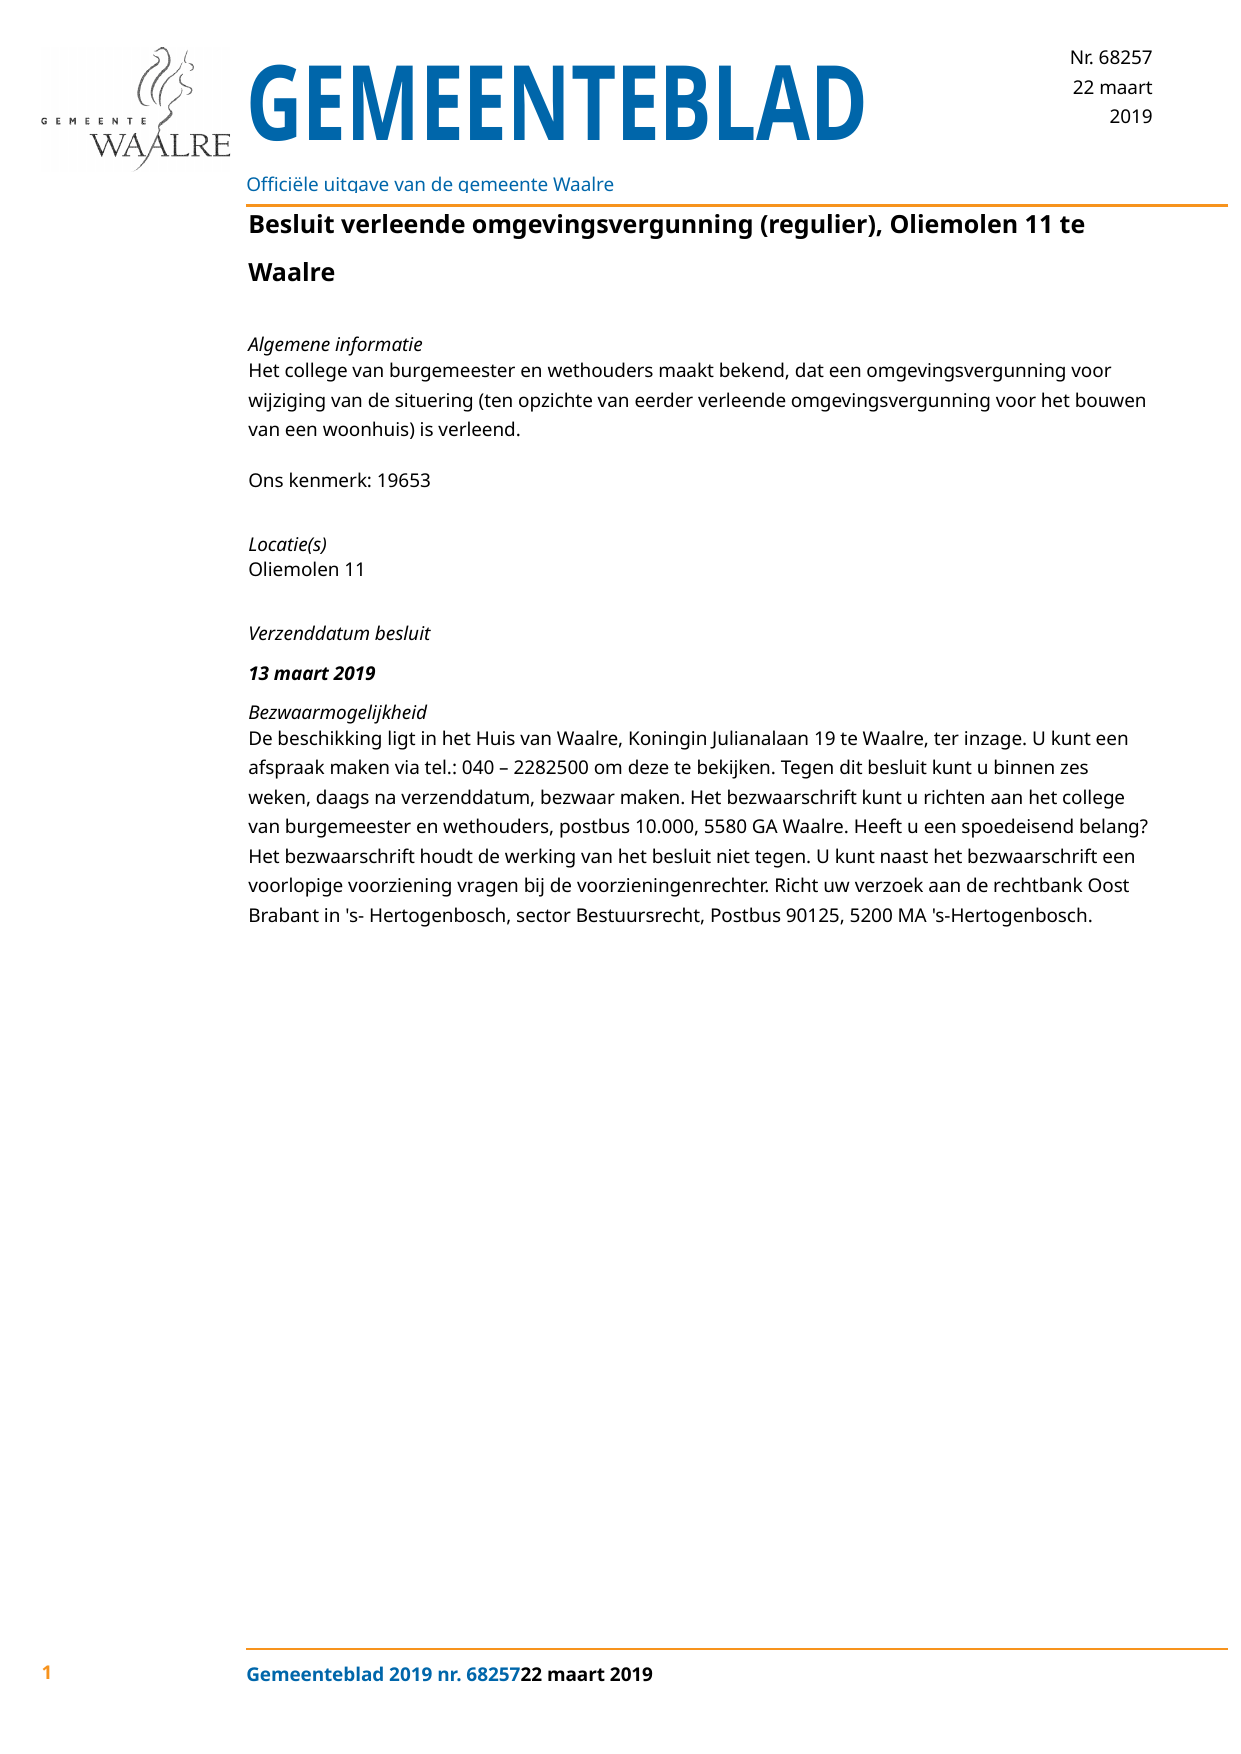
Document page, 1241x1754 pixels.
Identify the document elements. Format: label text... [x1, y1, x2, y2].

text Besluit verleende omgevingsvergunning (regulier), Oliemolen 11 te Waalre [248, 207, 1152, 288]
text Bezwaarmogelijkheid [248, 699, 1152, 725]
text Ons kenmerk: 19653 [248, 467, 1152, 492]
text Het college van burgemeester en wethouders maakt bekend, dat een omgevingsvergunning voor wijziging van de situering (ten opzichte van eerder verleende omgevingsvergunning voor het bouwen van een woonhuis) is verleend. [248, 357, 1152, 442]
text Oliemolen 11 [248, 556, 1152, 582]
picture [41, 47, 231, 172]
text 13 maart 2019 [248, 660, 1152, 685]
text Algemene informatie [248, 331, 1152, 357]
text Verzenddatum besluit [248, 620, 1152, 646]
text Locatie(s) [248, 531, 1152, 556]
text De beschikking ligt in het Huis van Waalre, Koningin Julianalaan 19 te Waalre, ter inzage. U kunt een afspraak maken via tel.: 040 – 2282500 om deze te bekijken. Tegen dit besluit kunt u binnen zes weken, daags na verzenddatum, bezwaar maken. Het bezwaarschrift kunt u richten aan het college van burgemeester en wethouders, postbus 10.000, 5580 GA Waalre. Heeft u een spoedeisend belang? Het bezwaarschrift houdt de werking van het besluit niet tegen. U kunt naast het bezwaarschrift een voorlopige voorziening vragen bij de voorzieningenrechter. Richt uw verzoek aan de rechtbank Oost Brabant in 's- Hertogenbosch, sector Bestuursrecht, Postbus 90125, 5200 MA 's-Hertogenbosch. [248, 725, 1152, 928]
